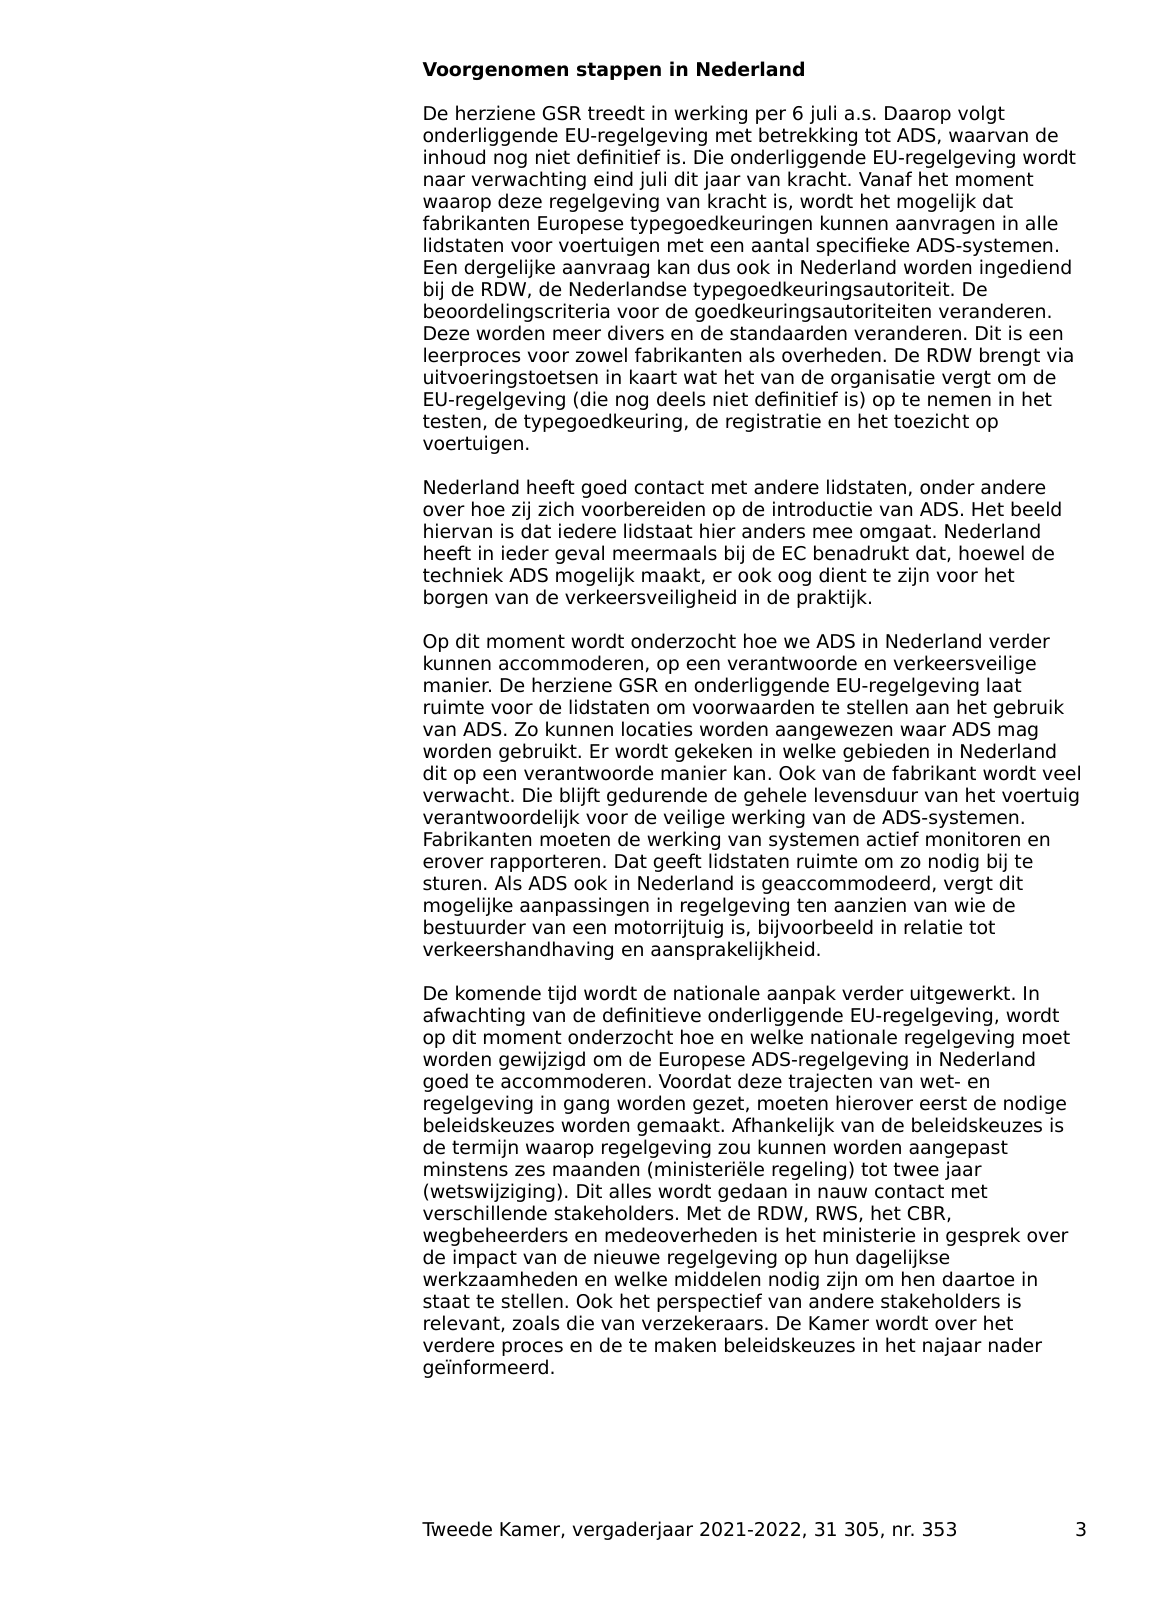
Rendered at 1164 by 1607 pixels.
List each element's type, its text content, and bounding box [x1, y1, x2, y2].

text De herziene GSR treedt in werking per 6 juli a.s. Daarop volgt onderliggende EU-regelgeving met betrekking tot ADS, waarvan de inhoud nog niet definitief is. Die onderliggende EU-regelgeving wordt naar verwachting eind juli dit jaar van kracht. Vanaf het moment waarop deze regelgeving van kracht is, wordt het mogelijk dat fabrikanten Europese typegoedkeuringen kunnen aanvragen in alle lidstaten voor voertuigen met een aantal specifieke ADS-systemen. Een dergelijke aanvraag kan dus ook in Nederland worden ingediend bij de RDW, de Nederlandse typegoedkeuringsautoriteit. De beoordelingscriteria voor de goedkeuringsautoriteiten veranderen. Deze worden meer divers en de standaarden veranderen. Dit is een leerproces voor zowel fabrikanten als overheden. De RDW brengt via uitvoeringstoetsen in kaart wat het van de organisatie vergt om de EU-regelgeving (die nog deels niet definitief is) op te nemen in het testen, de typegoedkeuring, de registratie en het toezicht op voertuigen. [422, 103, 1087, 455]
subtitle Voorgenomen stappen in Nederland [422, 59, 1087, 81]
text Nederland heeft goed contact met andere lidstaten, onder andere over hoe zij zich voorbereiden op de introductie van ADS. Het beeld hiervan is dat iedere lidstaat hier anders mee omgaat. Nederland heeft in ieder geval meermaals bij de EC benadrukt dat, hoewel de techniek ADS mogelijk maakt, er ook oog dient te zijn voor het borgen van de verkeersveiligheid in de praktijk. [422, 477, 1087, 609]
text De komende tijd wordt de nationale aanpak verder uitgewerkt. In afwachting van de definitieve onderliggende EU-regelgeving, wordt op dit moment onderzocht hoe en welke nationale regelgeving moet worden gewijzigd om de Europese ADS-regelgeving in Nederland goed te accommoderen. Voordat deze trajecten van wet- en regelgeving in gang worden gezet, moeten hierover eerst de nodige beleidskeuzes worden gemaakt. Afhankelijk van de beleidskeuzes is de termijn waarop regelgeving zou kunnen worden aangepast minstens zes maanden (ministeriële regeling) tot twee jaar (wetswijziging). Dit alles wordt gedaan in nauw contact met verschillende stakeholders. Met de RDW, RWS, het CBR, wegbeheerders en medeoverheden is het ministerie in gesprek over de impact van de nieuwe regelgeving op hun dagelijkse werkzaamheden en welke middelen nodig zijn om hen daartoe in staat te stellen. Ook het perspectief van andere stakeholders is relevant, zoals die van verzekeraars. De Kamer wordt over het verdere proces en de te maken beleidskeuzes in het najaar nader geïnformeerd. [422, 983, 1087, 1379]
text Op dit moment wordt onderzocht hoe we ADS in Nederland verder kunnen accommoderen, op een verantwoorde en verkeersveilige manier. De herziene GSR en onderliggende EU-regelgeving laat ruimte voor de lidstaten om voorwaarden te stellen aan het gebruik van ADS. Zo kunnen locaties worden aangewezen waar ADS mag worden gebruikt. Er wordt gekeken in welke gebieden in Nederland dit op een verantwoorde manier kan. Ook van de fabrikant wordt veel verwacht. Die blijft gedurende de gehele levensduur van het voertuig verantwoordelijk voor de veilige werking van de ADS-systemen. Fabrikanten moeten de werking van systemen actief monitoren en erover rapporteren. Dat geeft lidstaten ruimte om zo nodig bij te sturen. Als ADS ook in Nederland is geaccommodeerd, vergt dit mogelijke aanpassingen in regelgeving ten aanzien van wie de bestuurder van een motorrijtuig is, bijvoorbeeld in relatie tot verkeershandhaving en aansprakelijkheid. [422, 631, 1087, 961]
